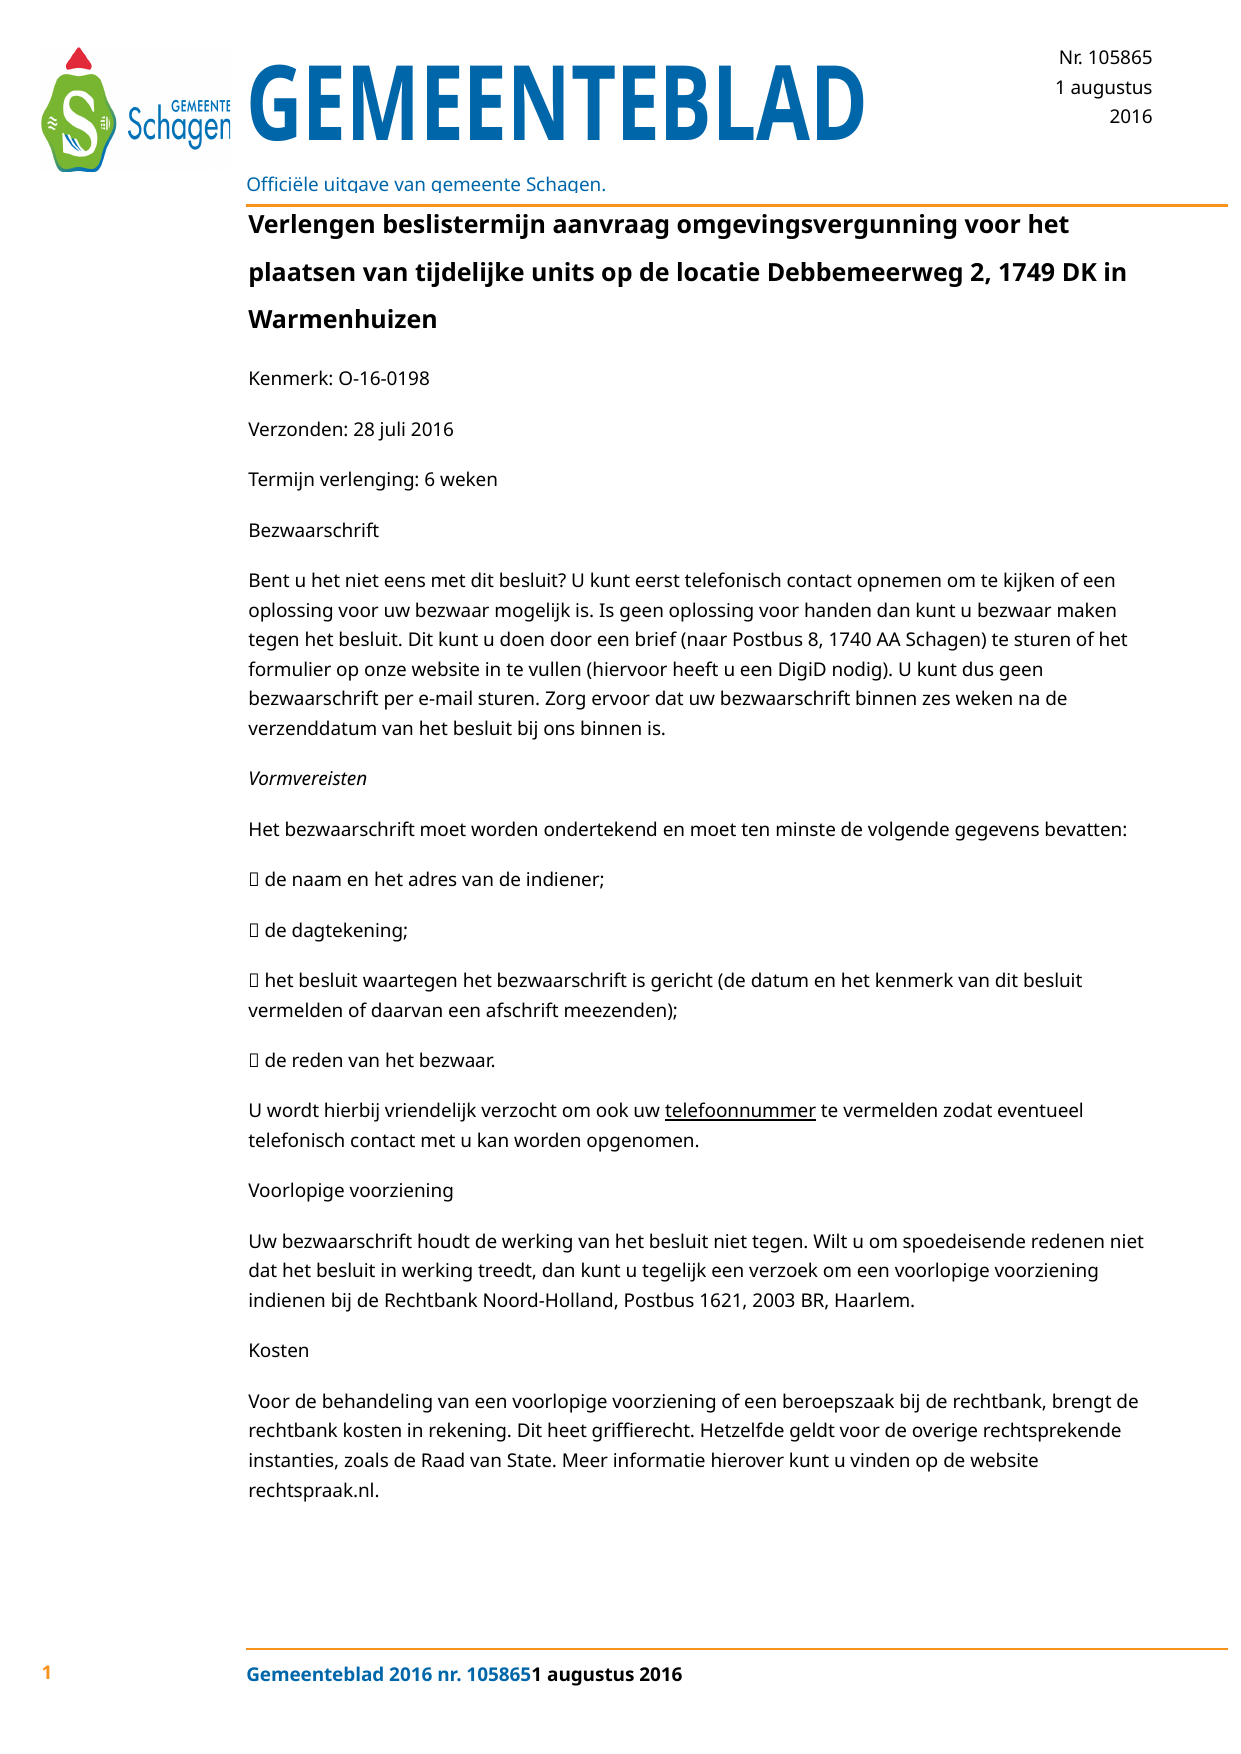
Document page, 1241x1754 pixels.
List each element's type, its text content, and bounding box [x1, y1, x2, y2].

text Kosten [248, 1338, 1152, 1363]
text  de naam en het adres van de indiener; [248, 866, 1152, 892]
text Uw bezwaarschrift houdt de werking van het besluit niet tegen. Wilt u om spoedeisende redenen niet dat het besluit in werking treedt, dan kunt u tegelijk een verzoek om een voorlopige voorziening indienen bij de Rechtbank Noord-Holland, Postbus 1621, 2003 BR, Haarlem. [248, 1228, 1152, 1313]
text U wordt hierbij vriendelijk verzocht om ook uw telefoonnummer te vermelden zodat eventueel telefonisch contact met u kan worden opgenomen. [248, 1098, 1152, 1153]
text  de dagtekening; [248, 917, 1152, 942]
text Verzonden: 28 juli 2016 [248, 416, 1152, 442]
text Bent u het niet eens met dit besluit? U kunt eerst telefonisch contact opnemen om te kijken of een oplossing voor uw bezwaar mogelijk is. Is geen oplossing voor handen dan kunt u bezwaar maken tegen het besluit. Dit kunt u doen door een brief (naar Postbus 8, 1740 AA Schagen) te sturen of het formulier op onze website in te vullen (hiervoor heeft u een DigiD nodig). U kunt dus geen bezwaarschrift per e-mail sturen. Zorg ervoor dat uw bezwaarschrift binnen zes weken na de verzenddatum van het besluit bij ons binnen is. [248, 567, 1152, 741]
text Bezwaarschrift [248, 517, 1152, 542]
text Kenmerk: O-16-0198 [248, 366, 1152, 391]
text Het bezwaarschrift moet worden ondertekend en moet ten minste de volgende gegevens bevatten: [248, 816, 1152, 842]
text  de reden van het bezwaar. [248, 1047, 1152, 1073]
picture [41, 47, 231, 172]
text Vormvereisten [248, 766, 1152, 791]
text  het besluit waartegen het bezwaarschrift is gericht (de datum en het kenmerk van dit besluit vermelden of daarvan een afschrift meezenden); [248, 967, 1152, 1022]
text Voor de behandeling van een voorlopige voorziening of een beroepszaak bij de rechtbank, brengt de rechtbank kosten in rekening. Dit heet griffierecht. Hetzelfde geldt voor de overige rechtsprekende instanties, zoals de Raad van State. Meer informatie hierover kunt u vinden op de website rechtspraak.nl. [248, 1388, 1152, 1502]
text Verlengen beslistermijn aanvraag omgevingsvergunning voor het plaatsen van tijdelijke units op de locatie Debbemeerweg 2, 1749 DK in Warmenhuizen [248, 207, 1152, 336]
text Termijn verlenging: 6 weken [248, 466, 1152, 492]
text Voorlopige voorziening [248, 1178, 1152, 1203]
